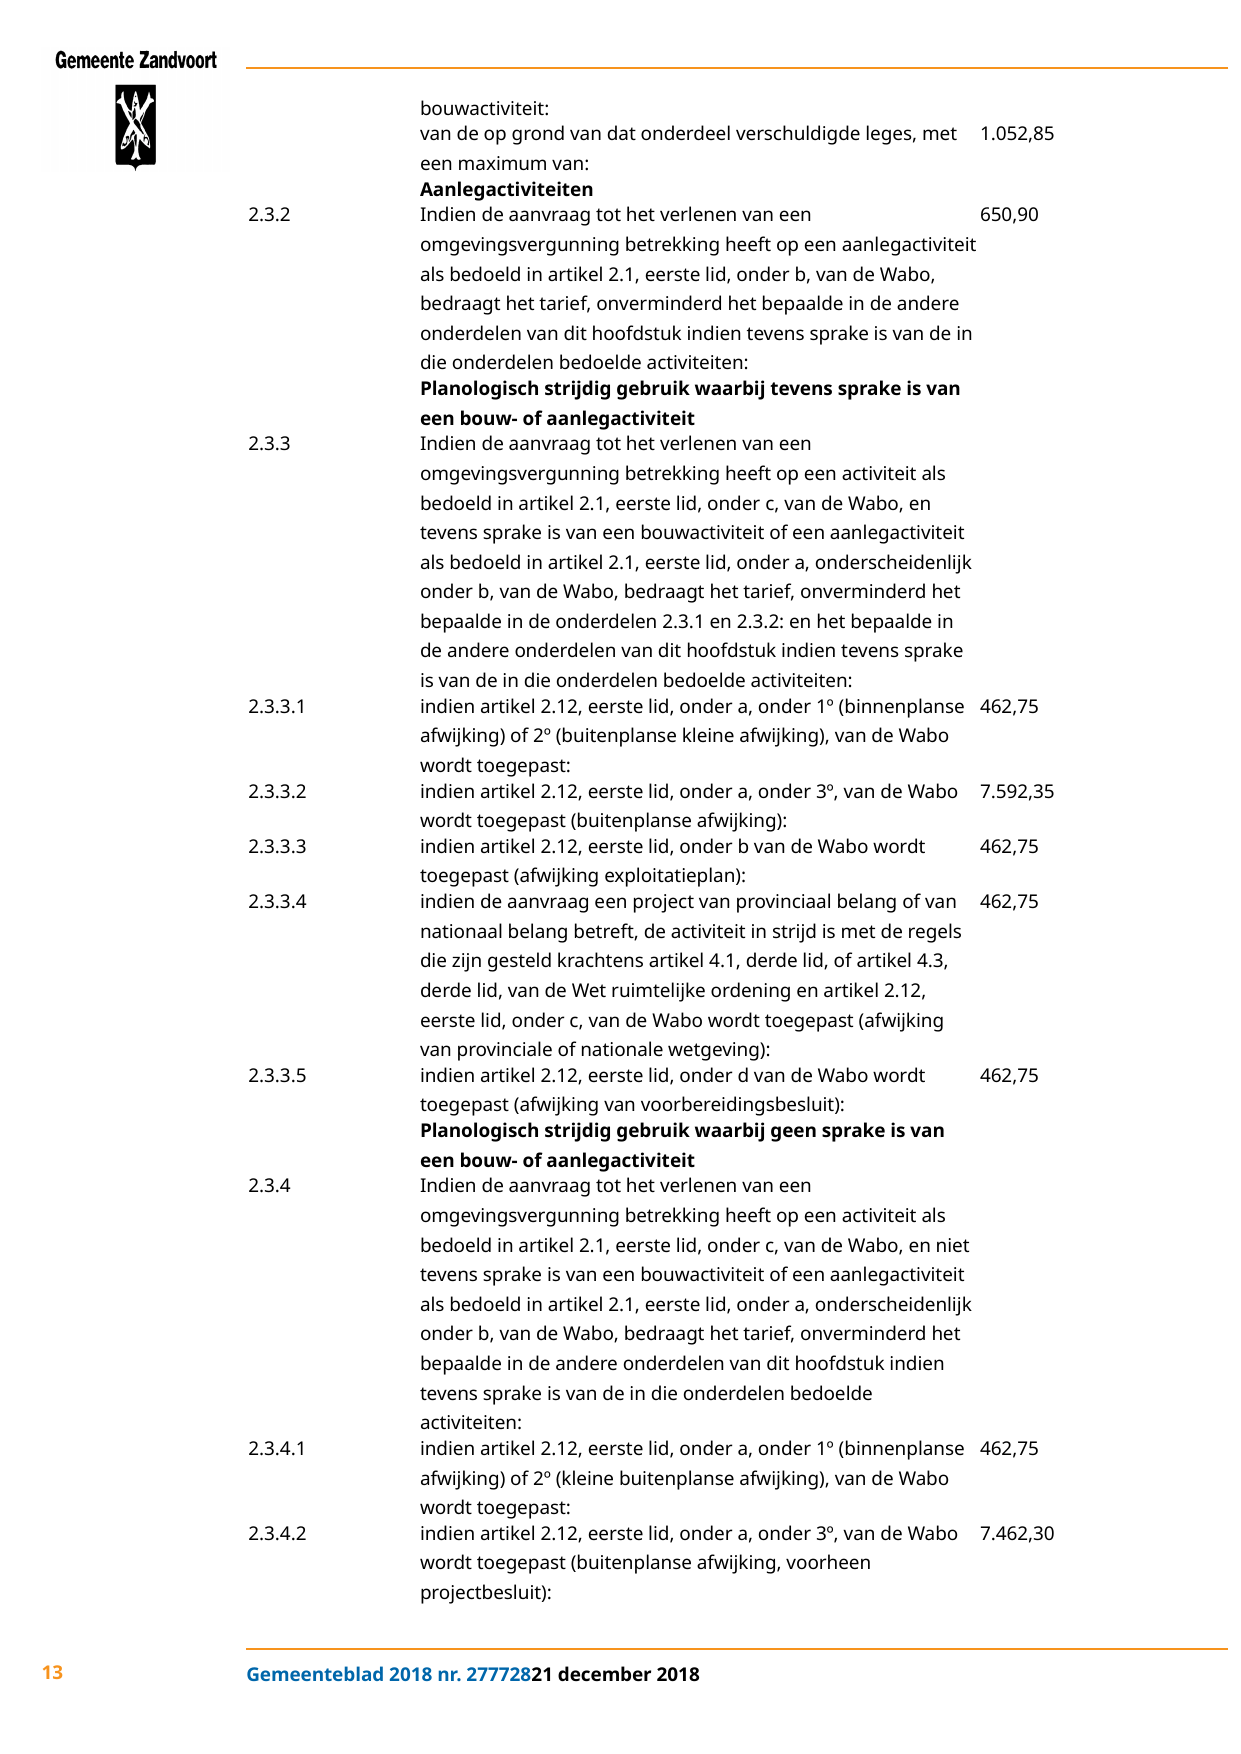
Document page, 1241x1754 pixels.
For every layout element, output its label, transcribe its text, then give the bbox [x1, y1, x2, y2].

table_cell 650,90 [980, 202, 1152, 375]
table_cell Planologisch strijdig gebruik waarbij tevens sprake is van een bouw- of aanlegactiviteit [420, 375, 980, 431]
table_cell indien artikel 2.12, eerste lid, onder a, onder 3º, van de Wabo wordt toegepast (buitenplanse afwijking): [420, 778, 980, 833]
table_cell [980, 1173, 1152, 1435]
table_cell indien artikel 2.12, eerste lid, onder a, onder 1º (binnenplanse afwijking) of 2º (kleine buitenplanse afwijking), van de Wabo wordt toegepast: [420, 1435, 980, 1520]
table_cell [248, 95, 420, 121]
table_cell 462,75 [980, 1435, 1152, 1520]
table_cell 2.3.3.3 [248, 833, 420, 888]
table_cell Indien de aanvraag tot het verlenen van een omgevingsvergunning betrekking heeft op een aanlegactiviteit als bedoeld in artikel 2.1, eerste lid, onder b, van de Wabo, bedraagt het tarief, onverminderd het bepaalde in de andere onderdelen van dit hoofdstuk indien tevens sprake is van de in die onderdelen bedoelde activiteiten: [420, 202, 980, 375]
table_cell [980, 176, 1152, 202]
table_cell 1.052,85 [980, 121, 1152, 176]
table_cell indien artikel 2.12, eerste lid, onder a, onder 3º, van de Wabo wordt toegepast (buitenplanse afwijking, voorheen projectbesluit): [420, 1520, 980, 1605]
table_cell Aanlegactiviteiten [420, 176, 980, 202]
table_cell indien artikel 2.12, eerste lid, onder a, onder 1º (binnenplanse afwijking) of 2º (buitenplanse kleine afwijking), van de Wabo wordt toegepast: [420, 693, 980, 778]
table_cell [248, 1118, 420, 1173]
table_cell 2.3.4.1 [248, 1435, 420, 1520]
table_cell [248, 176, 420, 202]
table_cell [980, 95, 1152, 121]
table_cell Indien de aanvraag tot het verlenen van een omgevingsvergunning betrekking heeft op een activiteit als bedoeld in artikel 2.1, eerste lid, onder c, van de Wabo, en tevens sprake is van een bouwactiviteit of een aanlegactiviteit als bedoeld in artikel 2.1, eerste lid, onder a, onderscheidenlijk onder b, van de Wabo, bedraagt het tarief, onverminderd het bepaalde in de onderdelen 2.3.1 en 2.3.2: en het bepaalde in de andere onderdelen van dit hoofdstuk indien tevens sprake is van de in die onderdelen bedoelde activiteiten: [420, 431, 980, 693]
picture [41, 47, 231, 172]
table_cell 462,75 [980, 1062, 1152, 1117]
table_cell indien de aanvraag een project van provinciaal belang of van nationaal belang betreft, de activiteit in strijd is met de regels die zijn gesteld krachtens artikel 4.1, derde lid, of artikel 4.3, derde lid, van de Wet ruimtelijke ordening en artikel 2.12, eerste lid, onder c, van de Wabo wordt toegepast (afwijking van provinciale of nationale wetgeving): [420, 889, 980, 1062]
table_cell 2.3.3.5 [248, 1062, 420, 1117]
table_cell 462,75 [980, 833, 1152, 888]
table_cell 2.3.3.4 [248, 889, 420, 1062]
table_cell 2.3.3.2 [248, 778, 420, 833]
table_cell indien artikel 2.12, eerste lid, onder d van de Wabo wordt toegepast (afwijking van voorbereidingsbesluit): [420, 1062, 980, 1117]
table_cell indien artikel 2.12, eerste lid, onder b van de Wabo wordt toegepast (afwijking exploitatieplan): [420, 833, 980, 888]
table_cell 2.3.3.1 [248, 693, 420, 778]
table_cell 462,75 [980, 693, 1152, 778]
table_cell [980, 1118, 1152, 1173]
table_cell 7.592,35 [980, 778, 1152, 833]
table_cell Planologisch strijdig gebruik waarbij geen sprake is van een bouw- of aanlegactiviteit [420, 1118, 980, 1173]
table_cell Indien de aanvraag tot het verlenen van een omgevingsvergunning betrekking heeft op een activiteit als bedoeld in artikel 2.1, eerste lid, onder c, van de Wabo, en niet tevens sprake is van een bouwactiviteit of een aanlegactiviteit als bedoeld in artikel 2.1, eerste lid, onder a, onderscheidenlijk onder b, van de Wabo, bedraagt het tarief, onverminderd het bepaalde in de andere onderdelen van dit hoofdstuk indien tevens sprake is van de in die onderdelen bedoelde activiteiten: [420, 1173, 980, 1435]
table_cell van de op grond van dat onderdeel verschuldigde leges, met een maximum van: [420, 121, 980, 176]
table_cell [248, 375, 420, 431]
table_cell 462,75 [980, 889, 1152, 1062]
table_cell [980, 431, 1152, 693]
table_cell 2.3.4 [248, 1173, 420, 1435]
table_cell [248, 121, 420, 176]
table_cell 2.3.4.2 [248, 1520, 420, 1605]
table_cell [980, 375, 1152, 431]
table_cell 7.462,30 [980, 1520, 1152, 1605]
table_cell 2.3.2 [248, 202, 420, 375]
table_cell bouwactiviteit: [420, 95, 980, 121]
table_cell 2.3.3 [248, 431, 420, 693]
